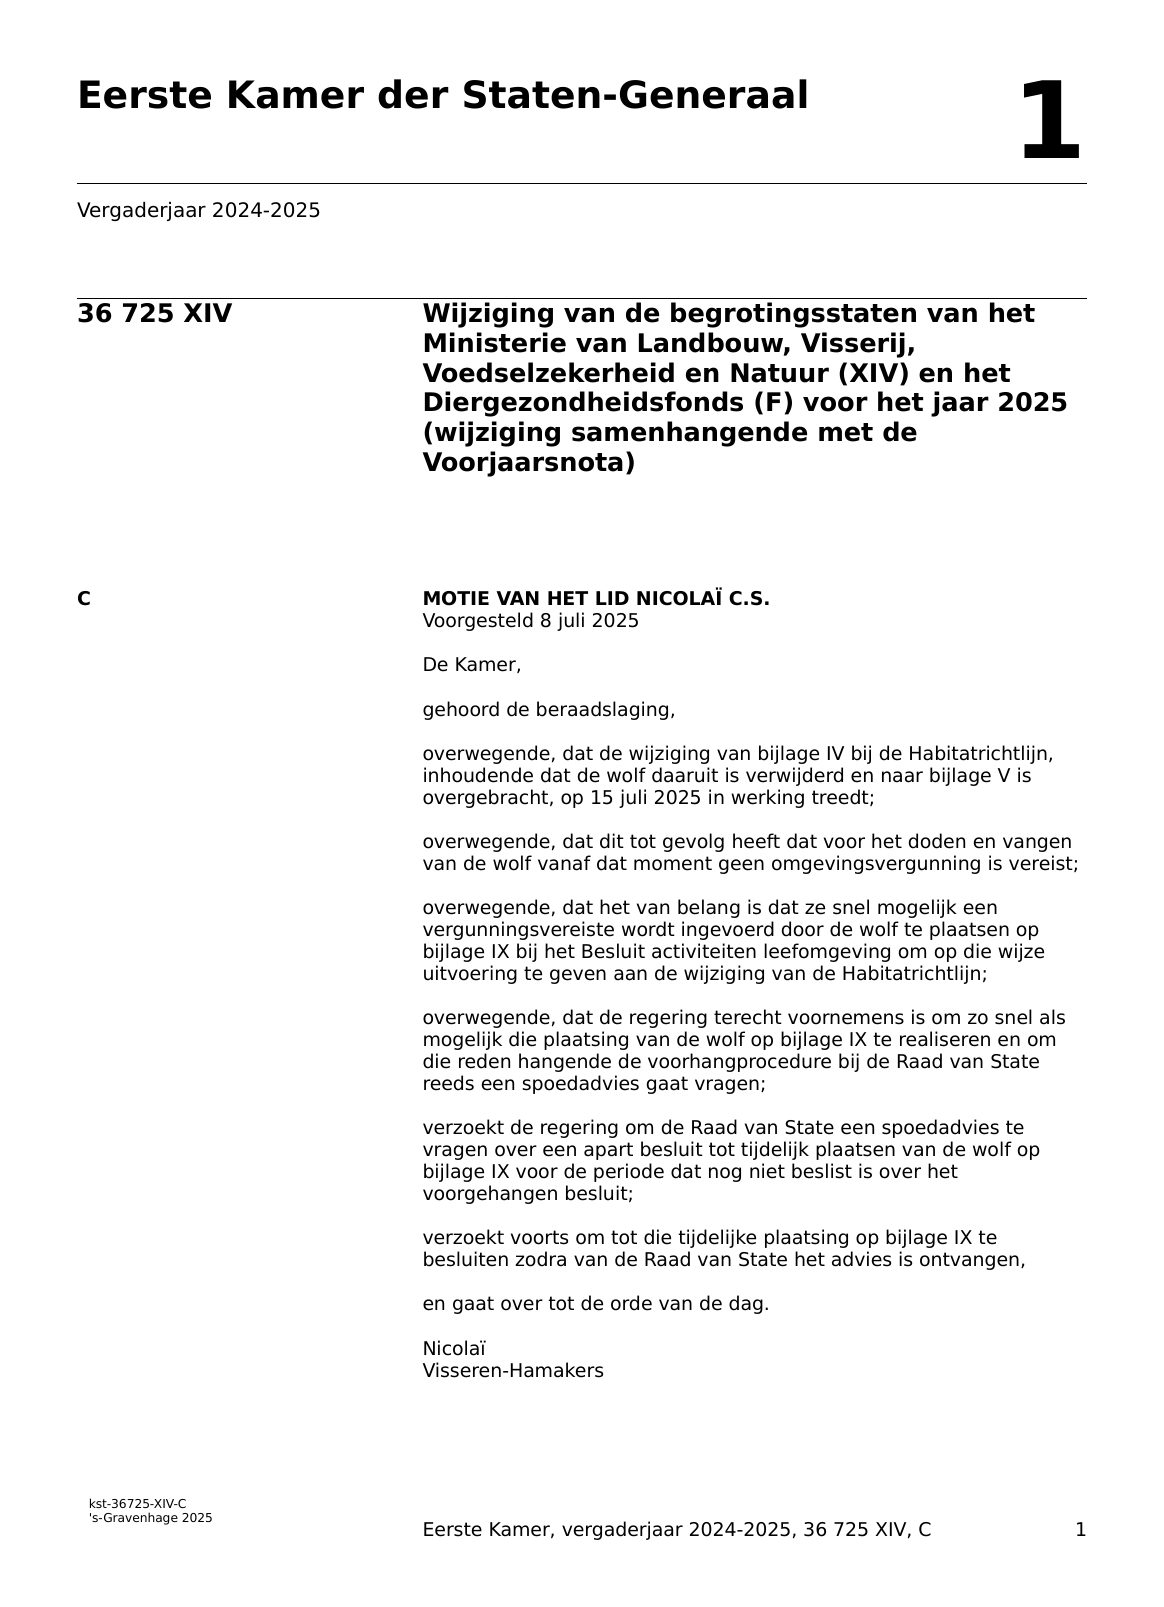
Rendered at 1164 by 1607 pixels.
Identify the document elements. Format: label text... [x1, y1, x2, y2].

subtitle C MOTIE VAN HET LID NICOLAÏ C.S. [77, 588, 1087, 610]
text Visseren-Hamakers [422, 1359, 1087, 1381]
table_header Eerste Kamer der Staten-Generaal [77, 59, 886, 183]
table_cell Vergaderjaar 2024-2025 [77, 184, 1087, 298]
text verzoekt de regering om de Raad van State een spoedadvies te vragen over een apart besluit tot tijdelijk plaatsen van de wolf op bijlage IX voor de periode dat nog niet beslist is over het voorgehangen besluit; [422, 1117, 1087, 1205]
text verzoekt voorts om tot die tijdelijke plaatsing op bijlage IX te besluiten zodra van de Raad van State het advies is ontvangen, [422, 1227, 1087, 1271]
table_header 1 [886, 59, 1087, 183]
subtitle 36 725 XIV Wijziging van de begrotingsstaten van het Ministerie van Landbouw, Visserij, Voedselzekerheid en Natuur (XIV) en het Diergezondheidsfonds (F) voor het jaar 2025 (wijziging samenhangende met de Voorjaarsnota) [77, 299, 1087, 477]
text kst-36725-XIV-C [88, 1497, 323, 1511]
text gehoord de beraadslaging, [422, 698, 1087, 720]
text 's-Gravenhage 2025 [88, 1511, 323, 1525]
text en gaat over tot de orde van de dag. [422, 1293, 1087, 1315]
text Voorgesteld 8 juli 2025 [422, 610, 1087, 632]
text De Kamer, [422, 654, 1087, 676]
text Nicolaï [422, 1337, 1087, 1359]
text overwegende, dat de wijziging van bijlage IV bij de Habitatrichtlijn, inhoudende dat de wolf daaruit is verwijderd en naar bijlage V is overgebracht, op 15 juli 2025 in werking treedt; [422, 743, 1087, 808]
text overwegende, dat het van belang is dat ze snel mogelijk een vergunningsvereiste wordt ingevoerd door de wolf te plaatsen op bijlage IX bij het Besluit activiteiten leefomgeving om op die wijze uitvoering te geven aan de wijziging van de Habitatrichtlijn; [422, 897, 1087, 985]
text overwegende, dat de regering terecht voornemens is om zo snel als mogelijk die plaatsing van de wolf op bijlage IX te realiseren en om die reden hangende de voorhangprocedure bij de Raad van State reeds een spoedadvies gaat vragen; [422, 1007, 1087, 1095]
text overwegende, dat dit tot gevolg heeft dat voor het doden en vangen van de wolf vanaf dat moment geen omgevingsvergunning is vereist; [422, 831, 1087, 875]
